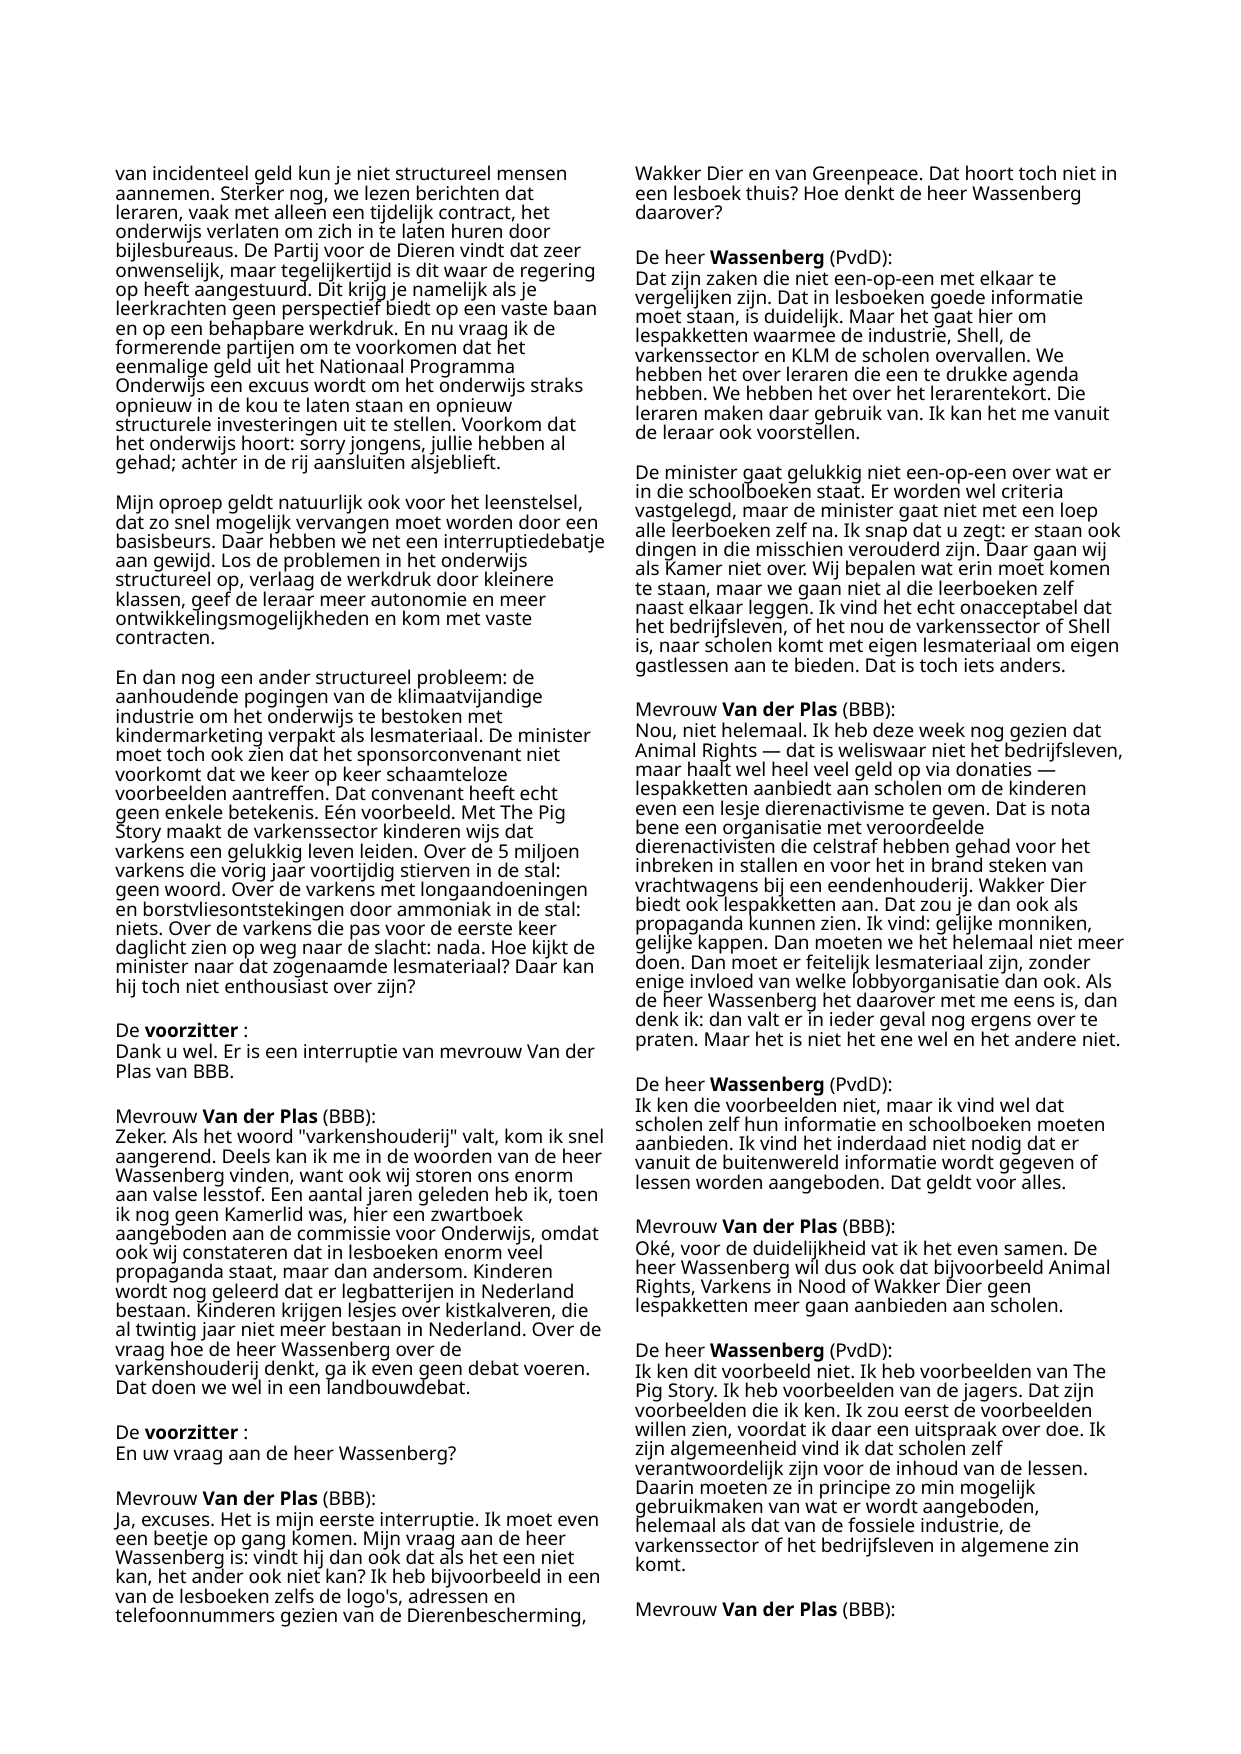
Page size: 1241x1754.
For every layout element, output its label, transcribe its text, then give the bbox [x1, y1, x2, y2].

text Mevrouw Van der Plas (BBB): [635, 697, 1125, 722]
text Dat zijn zaken die niet een-op-een met elkaar te vergelijken zijn. Dat in lesboeken goede informatie moet staan, is duidelijk. Maar het gaat hier om lespakketten waarmee de industrie, Shell, de varkenssector en KLM de scholen overvallen. We hebben het over leraren die een te drukke agenda hebben. We hebben het over het lerarentekort. Die leraren maken daar gebruik van. Ik kan het me vanuit de leraar ook voorstellen. [635, 270, 1125, 443]
text Ik ken dit voorbeeld niet. Ik heb voorbeelden van The Pig Story. Ik heb voorbeelden van de jagers. Dat zijn voorbeelden die ik ken. Ik zou eerst de voorbeelden willen zien, voordat ik daar een uitspraak over doe. Ik zijn algemeenheid vind ik dat scholen zelf verantwoordelijk zijn voor de inhoud van de lessen. Daarin moeten ze in principe zo min mogelijk gebruikmaken van wat er wordt aangeboden, helemaal als dat van de fossiele industrie, de varkenssector of het bedrijfsleven in algemene zin komt. [635, 1363, 1125, 1575]
text De voorzitter : [115, 1419, 605, 1445]
text Mevrouw Van der Plas (BBB): [115, 1103, 605, 1128]
text En uw vraag aan de heer Wassenberg? [115, 1445, 605, 1464]
text De heer Wassenberg (PvdD): [635, 244, 1125, 270]
text De minister gaat gelukkig niet een-op-een over wat er in die schoolboeken staat. Er worden wel criteria vastgelegd, maar de minister gaat niet met een loep alle leerboeken zelf na. Ik snap dat u zegt: er staan ook dingen in die misschien verouderd zijn. Daar gaan wij als Kamer niet over. Wij bepalen wat erin moet komen te staan, maar we gaan niet al die leerboeken zelf naast elkaar leggen. Ik vind het echt onacceptabel dat het bedrijfsleven, of het nou de varkenssector of Shell is, naar scholen komt met eigen lesmateriaal om eigen gastlessen aan te bieden. Dat is toch iets anders. [635, 464, 1125, 676]
text Dank u wel. Er is een interruptie van mevrouw Van der Plas van BBB. [115, 1043, 605, 1082]
text Mijn oproep geldt natuurlijk ook voor het leenstelsel, dat zo snel mogelijk vervangen moet worden door een basisbeurs. Daar hebben we net een interruptiedebatje aan gewijd. Los de problemen in het onderwijs structureel op, verlaag de werkdruk door kleinere klassen, geef de leraar meer autonomie en meer ontwikkelingsmogelijkheden en kom met vaste contracten. [115, 494, 605, 648]
text Mevrouw Van der Plas (BBB): [115, 1485, 605, 1511]
text De heer Wassenberg (PvdD): [635, 1337, 1125, 1363]
text De heer Wassenberg (PvdD): [635, 1071, 1125, 1097]
text van incidenteel geld kun je niet structureel mensen aannemen. Sterker nog, we lezen berichten dat leraren, vaak met alleen een tijdelijk contract, het onderwijs verlaten om zich in te laten huren door bijlesbureaus. De Partij voor de Dieren vindt dat zeer onwenselijk, maar tegelijkertijd is dit waar de regering op heeft aangestuurd. Dit krijg je namelijk als je leerkrachten geen perspectief biedt op een vaste baan en op een behapbare werkdruk. En nu vraag ik de formerende partijen om te voorkomen dat het eenmalige geld uit het Nationaal Programma Onderwijs een excuus wordt om het onderwijs straks opnieuw in de kou te laten staan en opnieuw structurele investeringen uit te stellen. Voorkom dat het onderwijs hoort: sorry jongens, jullie hebben al gehad; achter in de rij aansluiten alsjeblieft. [115, 165, 605, 474]
text Ik ken die voorbeelden niet, maar ik vind wel dat scholen zelf hun informatie en schoolboeken moeten aanbieden. Ik vind het inderdaad niet nodig dat er vanuit de buitenwereld informatie wordt gegeven of lessen worden aangeboden. Dat geldt voor alles. [635, 1097, 1125, 1193]
text Zeker. Als het woord "varkenshouderij" valt, kom ik snel aangerend. Deels kan ik me in de woorden van de heer Wassenberg vinden, want ook wij storen ons enorm aan valse lesstof. Een aantal jaren geleden heb ik, toen ik nog geen Kamerlid was, hier een zwartboek aangeboden aan de commissie voor Onderwijs, omdat ook wij constateren dat in lesboeken enorm veel propaganda staat, maar dan andersom. Kinderen wordt nog geleerd dat er legbatterijen in Nederland bestaan. Kinderen krijgen lesjes over kistkalveren, die al twintig jaar niet meer bestaan in Nederland. Over de vraag hoe de heer Wassenberg over de varkenshouderij denkt, ga ik even geen debat voeren. Dat doen we wel in een landbouwdebat. [115, 1128, 605, 1398]
text De voorzitter : [115, 1018, 605, 1043]
text En dan nog een ander structureel probleem: de aanhoudende pogingen van de klimaatvijandige industrie om het onderwijs te bestoken met kindermarketing verpakt als lesmateriaal. De minister moet toch ook zien dat het sponsorconvenant niet voorkomt dat we keer op keer schaamteloze voorbeelden aantreffen. Dat convenant heeft echt geen enkele betekenis. Eén voorbeeld. Met The Pig Story maakt de varkenssector kinderen wijs dat varkens een gelukkig leven leiden. Over de 5 miljoen varkens die vorig jaar voortijdig stierven in de stal: geen woord. Over de varkens met longaandoeningen en borstvliesontstekingen door ammoniak in de stal: niets. Over de varkens die pas voor de eerste keer daglicht zien op weg naar de slacht: nada. Hoe kijkt de minister naar dat zogenaamde lesmateriaal? Daar kan hij toch niet enthousiast over zijn? [115, 669, 605, 997]
text Mevrouw Van der Plas (BBB): [635, 1596, 1125, 1622]
text Oké, voor de duidelijkheid vat ik het even samen. De heer Wassenberg wil dus ook dat bijvoorbeeld Animal Rights, Varkens in Nood of Wakker Dier geen lespakketten meer gaan aanbieden aan scholen. [635, 1239, 1125, 1317]
text Ja, excuses. Het is mijn eerste interruptie. Ik moet even een beetje op gang komen. Mijn vraag aan de heer Wassenberg is: vindt hij dan ook dat als het een niet kan, het ander ook niet kan? Ik heb bijvoorbeeld in een van de lesboeken zelfs de logo's, adressen en telefoonnummers gezien van de Dierenbescherming, [115, 1511, 605, 1626]
text Wakker Dier en van Greenpeace. Dat hoort toch niet in een lesboek thuis? Hoe denkt de heer Wassenberg daarover? [635, 165, 1125, 223]
text Mevrouw Van der Plas (BBB): [635, 1214, 1125, 1239]
text Nou, niet helemaal. Ik heb deze week nog gezien dat Animal Rights — dat is weliswaar niet het bedrijfsleven, maar haalt wel heel veel geld op via donaties — lespakketten aanbiedt aan scholen om de kinderen even een lesje dierenactivisme te geven. Dat is nota bene een organisatie met veroordeelde dierenactivisten die celstraf hebben gehad voor het inbreken in stallen en voor het in brand steken van vrachtwagens bij een eendenhouderij. Wakker Dier biedt ook lespakketten aan. Dat zou je dan ook als propaganda kunnen zien. Ik vind: gelijke monniken, gelijke kappen. Dan moeten we het helemaal niet meer doen. Dan moet er feitelijk lesmateriaal zijn, zonder enige invloed van welke lobbyorganisatie dan ook. Als de heer Wassenberg het daarover met me eens is, dan denk ik: dan valt er in ieder geval nog ergens over te praten. Maar het is niet het ene wel en het andere niet. [635, 722, 1125, 1050]
